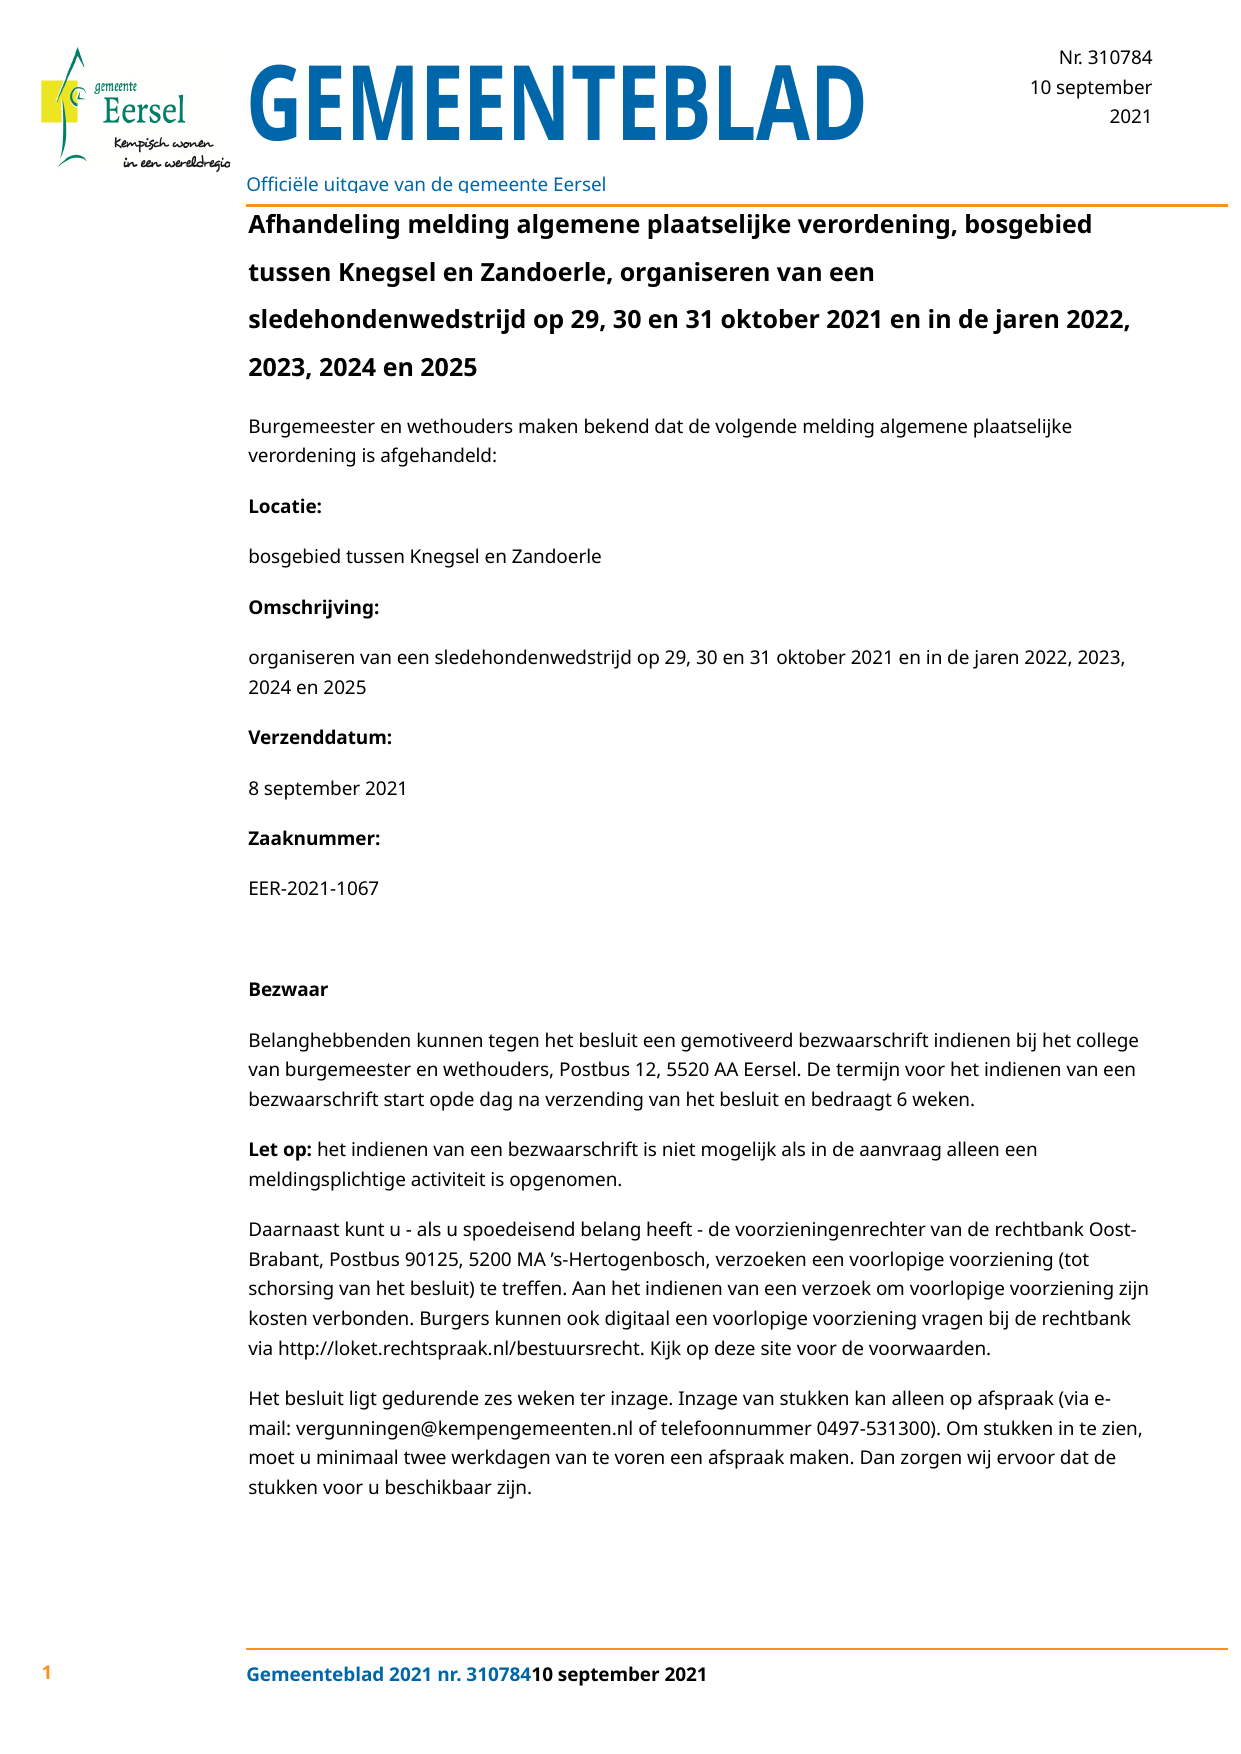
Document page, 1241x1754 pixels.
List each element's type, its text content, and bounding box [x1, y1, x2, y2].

text Omschrijving: [248, 594, 1152, 620]
text Let op: het indienen van een bezwaarschrift is niet mogelijk als in de aanvraag alleen een meldingsplichtige activiteit is opgenomen. [248, 1136, 1152, 1192]
text bosgebied tussen Knegsel en Zandoerle [248, 543, 1152, 569]
text organiseren van een sledehondenwedstrijd op 29, 30 en 31 oktober 2021 en in de jaren 2022, 2023, 2024 en 2025 [248, 644, 1152, 700]
text Afhandeling melding algemene plaatselijke verordening, bosgebied tussen Knegsel en Zandoerle, organiseren van een sledehondenwedstrijd op 29, 30 en 31 oktober 2021 en in de jaren 2022, 2023, 2024 en 2025 [248, 207, 1152, 384]
text Het besluit ligt gedurende zes weken ter inzage. Inzage van stukken kan alleen op afspraak (via e-mail: vergunningen@kempengemeenten.nl of telefoonnummer 0497-531300). Om stukken in te zien, moet u minimaal twee werkdagen van te voren een afspraak maken. Dan zorgen wij ervoor dat de stukken voor u beschikbaar zijn. [248, 1385, 1152, 1500]
text 8 september 2021 [248, 775, 1152, 801]
text Verzenddatum: [248, 724, 1152, 750]
text Daarnaast kunt u - als u spoedeisend belang heeft - de voorzieningenrechter van de rechtbank Oost-Brabant, Postbus 90125, 5200 MA ’s-Hertogenbosch, verzoeken een voorlopige voorziening (tot schorsing van het besluit) te treffen. Aan het indienen van een verzoek om voorlopige voorziening zijn kosten verbonden. Burgers kunnen ook digitaal een voorlopige voorziening vragen bij de rechtbank via http://loket.rechtspraak.nl/bestuursrecht. Kijk op deze site voor de voorwaarden. [248, 1216, 1152, 1361]
text Zaaknummer: [248, 825, 1152, 851]
text Locatie: [248, 493, 1152, 519]
picture [41, 47, 231, 172]
text Burgemeester en wethouders maken bekend dat de volgende melding algemene plaatselijke verordening is afgehandeld: [248, 413, 1152, 468]
text Belanghebbenden kunnen tegen het besluit een gemotiveerd bezwaarschrift indienen bij het college van burgemeester en wethouders, Postbus 12, 5520 AA Eersel. De termijn voor het indienen van een bezwaarschrift start opde dag na verzending van het besluit en bedraagt 6 weken. [248, 1027, 1152, 1112]
text Bezwaar [248, 976, 1152, 1002]
text EER-2021-1067 [248, 876, 1152, 901]
